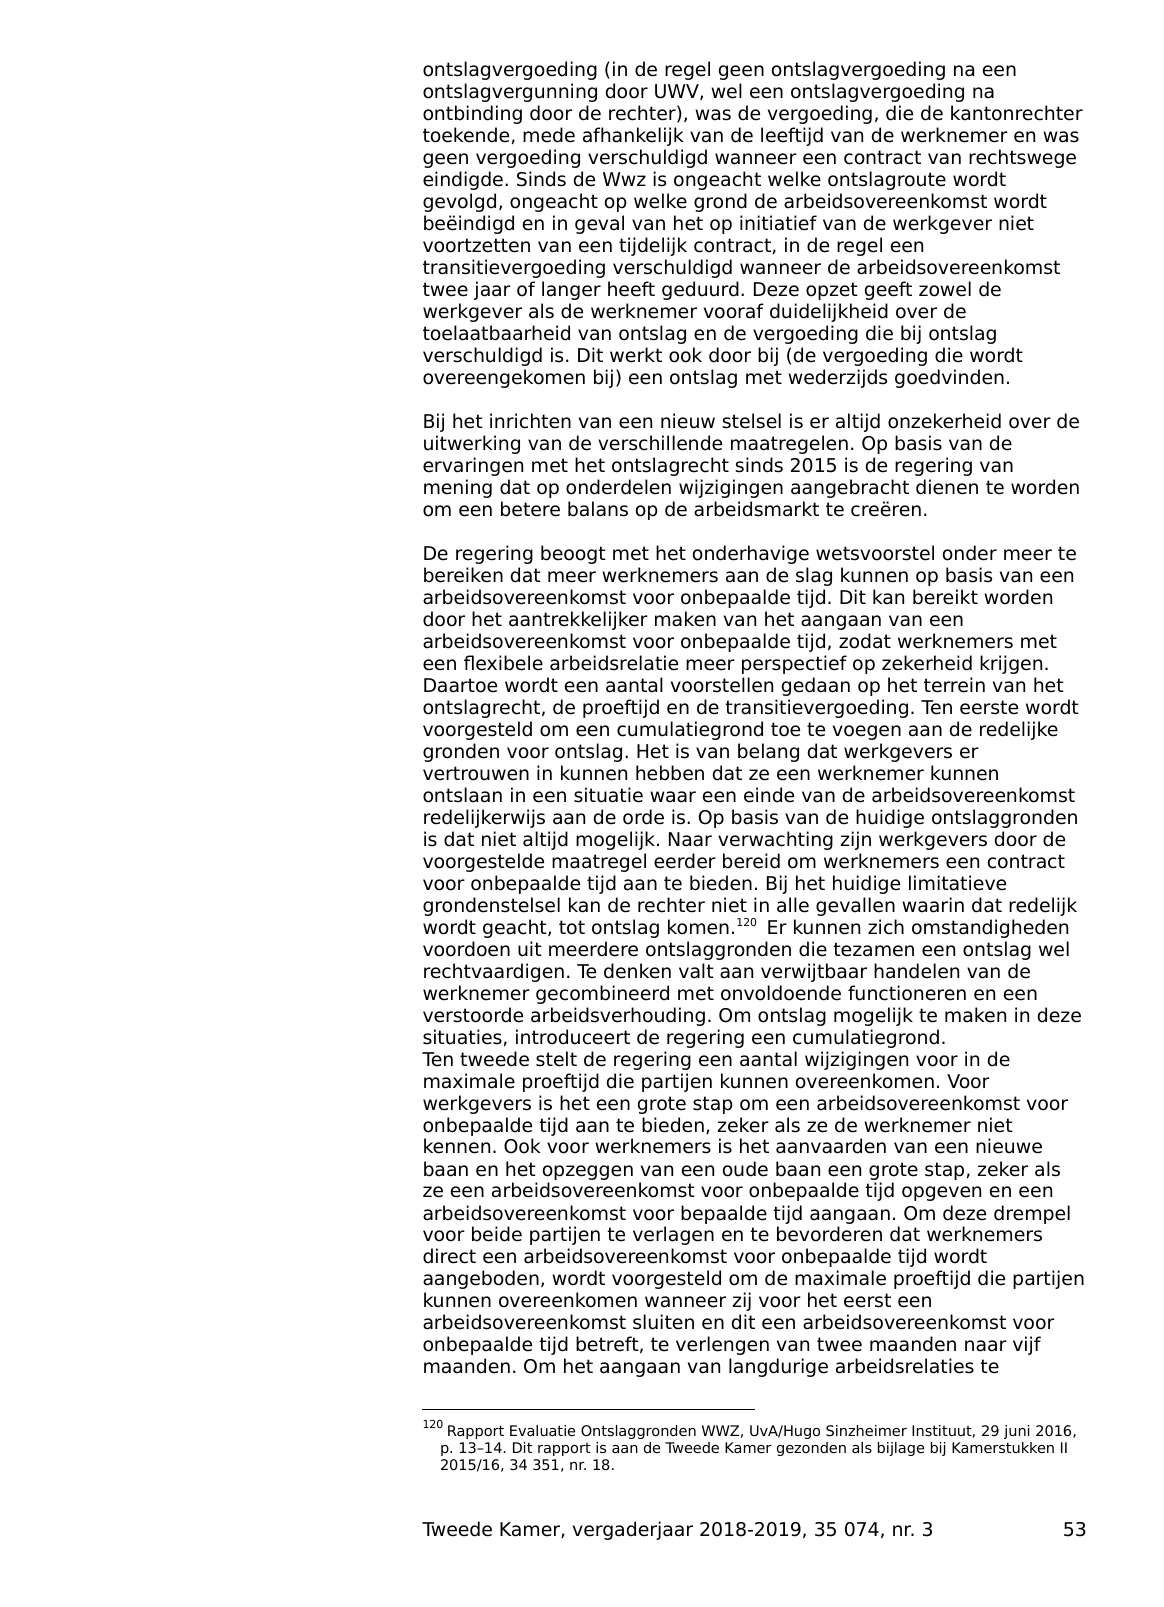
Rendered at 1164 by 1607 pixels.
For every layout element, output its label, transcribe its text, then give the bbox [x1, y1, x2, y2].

text Bij het inrichten van een nieuw stelsel is er altijd onzekerheid over de uitwerking van de verschillende maatregelen. Op basis van de ervaringen met het ontslagrecht sinds 2015 is de regering van mening dat op onderdelen wijzigingen aangebracht dienen te worden om een betere balans op de arbeidsmarkt te creëren. [422, 411, 1087, 521]
text ontslagvergoeding (in de regel geen ontslagvergoeding na een ontslagvergunning door UWV, wel een ontslagvergoeding na ontbinding door de rechter), was de vergoeding, die de kantonrechter toekende, mede afhankelijk van de leeftijd van de werknemer en was geen vergoeding verschuldigd wanneer een contract van rechtswege eindigde. Sinds de Wwz is ongeacht welke ontslagroute wordt gevolgd, ongeacht op welke grond de arbeidsovereenkomst wordt beëindigd en in geval van het op initiatief van de werkgever niet voortzetten van een tijdelijk contract, in de regel een transitievergoeding verschuldigd wanneer de arbeidsovereenkomst twee jaar of langer heeft geduurd. Deze opzet geeft zowel de werkgever als de werknemer vooraf duidelijkheid over de toelaatbaarheid van ontslag en de vergoeding die bij ontslag verschuldigd is. Dit werkt ook door bij (de vergoeding die wordt overeengekomen bij) een ontslag met wederzijds goedvinden. [422, 59, 1087, 389]
text Rapport Evaluatie Ontslaggronden WWZ, UvA/Hugo Sinzheimer Instituut, 29 juni 2016, p. 13–14. Dit rapport is aan de Tweede Kamer gezonden als bijlage bij Kamerstukken II 2015/16, 34 351, nr. 18. [422, 1418, 1087, 1474]
text Ten tweede stelt de regering een aantal wijzigingen voor in de maximale proeftijd die partijen kunnen overeenkomen. Voor werkgevers is het een grote stap om een arbeidsovereenkomst voor onbepaalde tijd aan te bieden, zeker als ze de werknemer niet kennen. Ook voor werknemers is het aanvaarden van een nieuwe baan en het opzeggen van een oude baan een grote stap, zeker als ze een arbeidsovereenkomst voor onbepaalde tijd opgeven en een arbeidsovereenkomst voor bepaalde tijd aangaan. Om deze drempel voor beide partijen te verlagen en te bevorderen dat werknemers direct een arbeidsovereenkomst voor onbepaalde tijd wordt aangeboden, wordt voorgesteld om de maximale proeftijd die partijen kunnen overeenkomen wanneer zij voor het eerst een arbeidsovereenkomst sluiten en dit een arbeidsovereenkomst voor onbepaalde tijd betreft, te verlengen van twee maanden naar vijf maanden. Om het aangaan van langdurige arbeidsrelaties te [422, 1048, 1087, 1378]
text De regering beoogt met het onderhavige wetsvoorstel onder meer te bereiken dat meer werknemers aan de slag kunnen op basis van een arbeidsovereenkomst voor onbepaalde tijd. Dit kan bereikt worden door het aantrekkelijker maken van het aangaan van een arbeidsovereenkomst voor onbepaalde tijd, zodat werknemers met een flexibele arbeidsrelatie meer perspectief op zekerheid krijgen. Daartoe wordt een aantal voorstellen gedaan op het terrein van het ontslagrecht, de proeftijd en de transitievergoeding. Ten eerste wordt voorgesteld om een cumulatiegrond toe te voegen aan de redelijke gronden voor ontslag. Het is van belang dat werkgevers er vertrouwen in kunnen hebben dat ze een werknemer kunnen ontslaan in een situatie waar een einde van de arbeidsovereenkomst redelijkerwijs aan de orde is. Op basis van de huidige ontslaggronden is dat niet altijd mogelijk. Naar verwachting zijn werkgevers door de voorgestelde maatregel eerder bereid om werknemers een contract voor onbepaalde tijd aan te bieden. Bij het huidige limitatieve grondenstelsel kan de rechter niet in alle gevallen waarin dat redelijk wordt geacht, tot ontslag komen. Er kunnen zich omstandigheden voordoen uit meerdere ontslaggronden die tezamen een ontslag wel rechtvaardigen. Te denken valt aan verwijtbaar handelen van de werknemer gecombineerd met onvoldoende functioneren en een verstoorde arbeidsverhouding. Om ontslag mogelijk te maken in deze situaties, introduceert de regering een cumulatiegrond. [422, 543, 1087, 1048]
